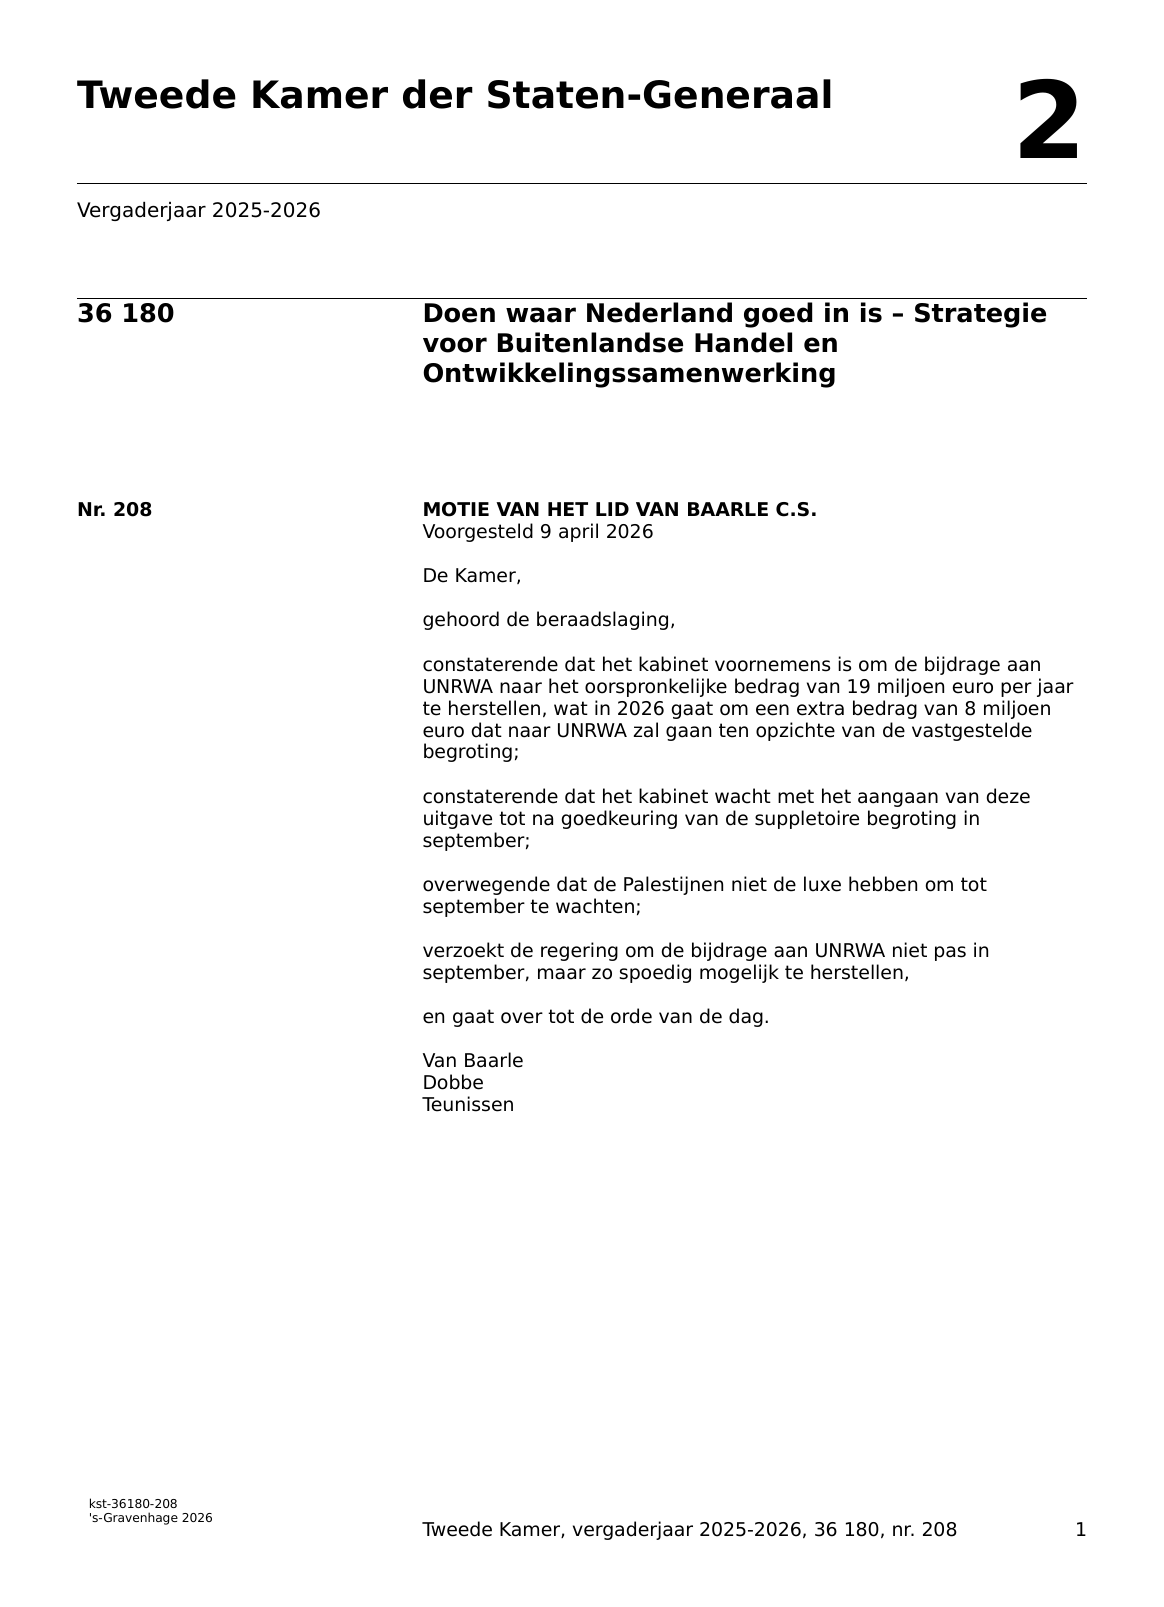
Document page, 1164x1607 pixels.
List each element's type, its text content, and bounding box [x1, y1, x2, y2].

subtitle 36 180 Doen waar Nederland goed in is – Strategie voor Buitenlandse Handel en Ontwikkelingssamenwerking [77, 299, 1087, 388]
table_header 2 [886, 59, 1087, 183]
text verzoekt de regering om de bijdrage aan UNRWA niet pas in september, maar zo spoedig mogelijk te herstellen, [422, 940, 1087, 984]
text Teunissen [422, 1094, 1087, 1116]
subtitle Nr. 208 MOTIE VAN HET LID VAN BAARLE C.S. [77, 499, 1087, 521]
text constaterende dat het kabinet wacht met het aangaan van deze uitgave tot na goedkeuring van de suppletoire begroting in september; [422, 786, 1087, 852]
table_cell Vergaderjaar 2025-2026 [77, 184, 1087, 298]
text Voorgesteld 9 april 2026 [422, 521, 1087, 543]
text 's-Gravenhage 2026 [88, 1511, 323, 1525]
text constaterende dat het kabinet voornemens is om de bijdrage aan UNRWA naar het oorspronkelijke bedrag van 19 miljoen euro per jaar te herstellen, wat in 2026 gaat om een extra bedrag van 8 miljoen euro dat naar UNRWA zal gaan ten opzichte van de vastgestelde begroting; [422, 653, 1087, 763]
text De Kamer, [422, 565, 1087, 587]
text overwegende dat de Palestijnen niet de luxe hebben om tot september te wachten; [422, 874, 1087, 918]
text Van Baarle [422, 1050, 1087, 1072]
table_header Tweede Kamer der Staten-Generaal [77, 59, 886, 183]
text Dobbe [422, 1072, 1087, 1094]
text en gaat over tot de orde van de dag. [422, 1006, 1087, 1028]
text gehoord de beraadslaging, [422, 609, 1087, 631]
text kst-36180-208 [88, 1497, 323, 1511]
